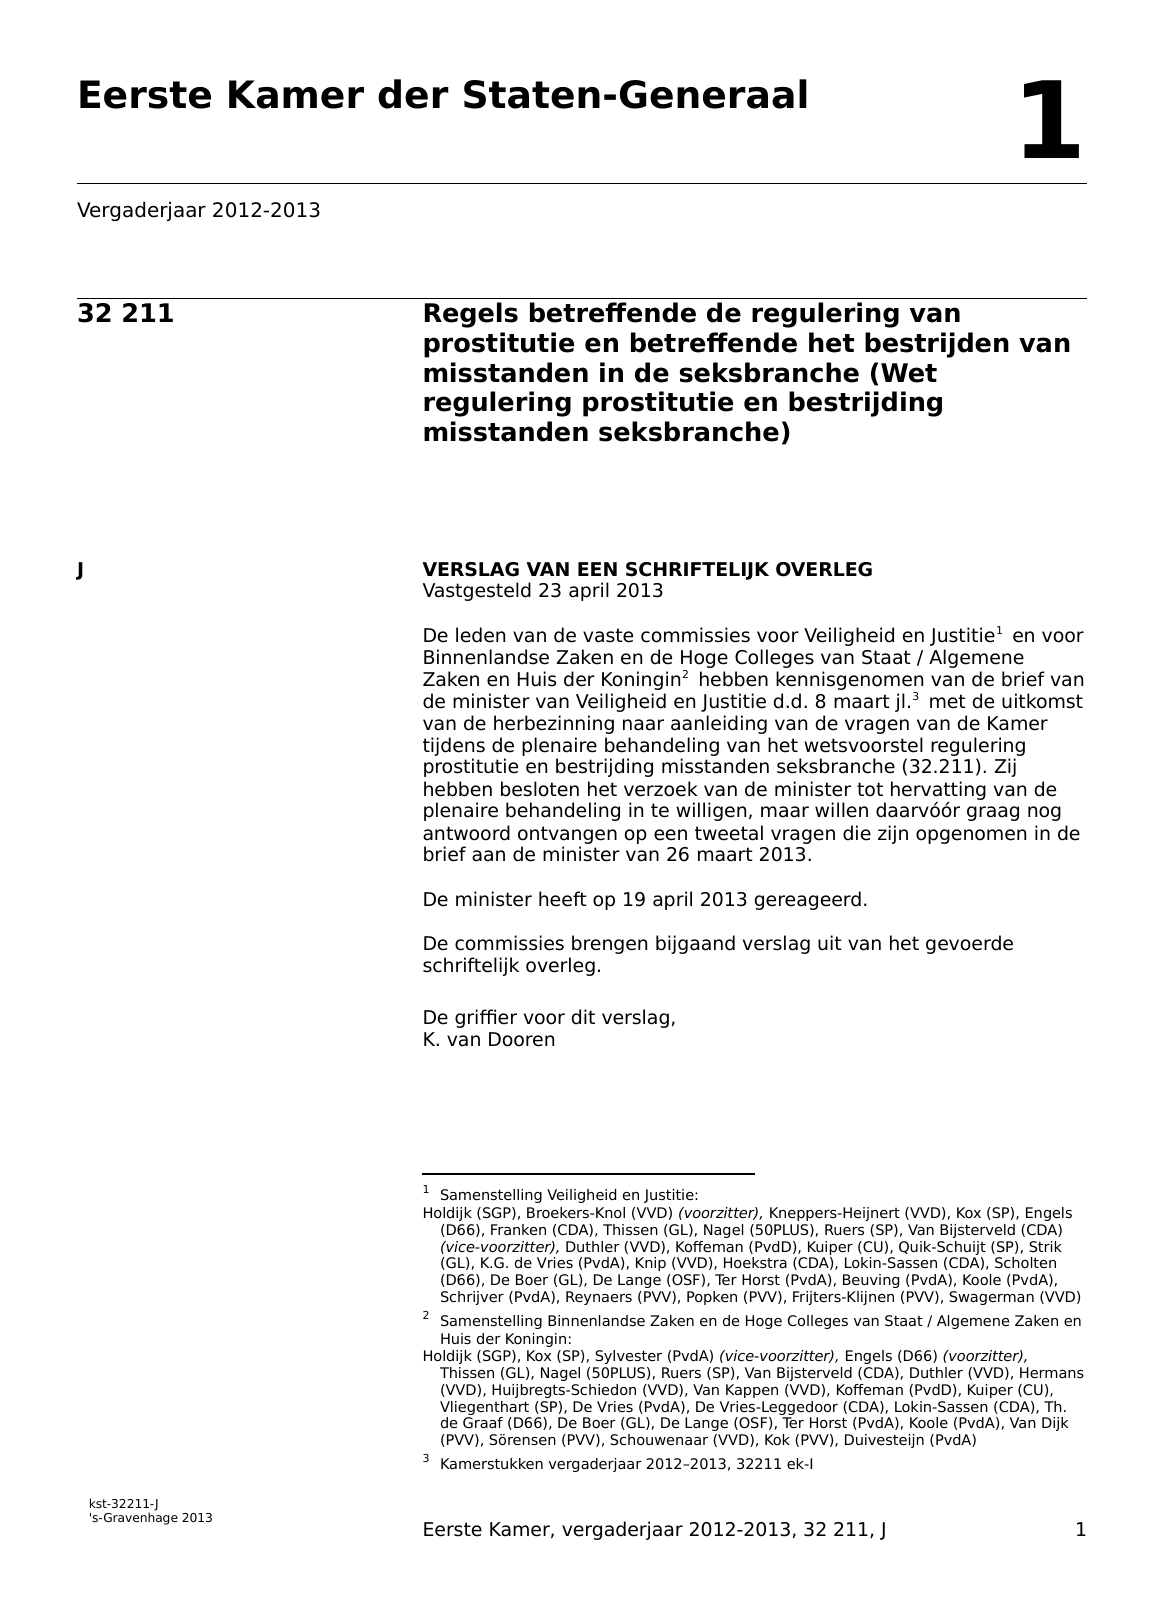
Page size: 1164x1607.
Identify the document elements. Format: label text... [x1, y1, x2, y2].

text De commissies brengen bijgaand verslag uit van het gevoerde schriftelijk overleg. [422, 933, 1087, 977]
subtitle J VERSLAG VAN EEN SCHRIFTELIJK OVERLEG [77, 558, 1087, 580]
text De leden van de vaste commissies voor Veiligheid en Justitie en voor Binnenlandse Zaken en de Hoge Colleges van Staat / Algemene Zaken en Huis der Koningin hebben kennisgenomen van de brief van de minister van Veiligheid en Justitie d.d. 8 maart jl. met de uitkomst van de herbezinning naar aanleiding van de vragen van de Kamer tijdens de plenaire behandeling van het wetsvoorstel regulering prostitutie en bestrijding misstanden seksbranche (32.211). Zij hebben besloten het verzoek van de minister tot hervatting van de plenaire behandeling in te willigen, maar willen daarvóór graag nog antwoord ontvangen op een tweetal vragen die zijn opgenomen in de brief aan de minister van 26 maart 2013. [422, 624, 1087, 866]
text Samenstelling Binnenlandse Zaken en de Hoge Colleges van Staat / Algemene Zaken en Huis der Koningin: [422, 1309, 1087, 1348]
text De minister heeft op 19 april 2013 gereageerd. [422, 888, 1087, 911]
text Vastgesteld 23 april 2013 [422, 580, 1087, 602]
subtitle 32 211 Regels betreffende de regulering van prostitutie en betreffende het bestrijden van misstanden in de seksbranche (Wet regulering prostitutie en bestrijding misstanden seksbranche) [77, 299, 1087, 447]
text Holdijk (SGP), Broekers-Knol (VVD) (voorzitter), Kneppers-Heijnert (VVD), Kox (SP), Engels (D66), Franken (CDA), Thissen (GL), Nagel (50PLUS), Ruers (SP), Van Bijsterveld (CDA) (vice-voorzitter), Duthler (VVD), Koffeman (PvdD), Kuiper (CU), Quik-Schuijt (SP), Strik (GL), K.G. de Vries (PvdA), Knip (VVD), Hoekstra (CDA), Lokin-Sassen (CDA), Scholten (D66), De Boer (GL), De Lange (OSF), Ter Horst (PvdA), Beuving (PvdA), Koole (PvdA), Schrijver (PvdA), Reynaers (PVV), Popken (PVV), Frijters-Klijnen (PVV), Swagerman (VVD) [422, 1205, 1087, 1306]
table_cell Vergaderjaar 2012-2013 [77, 184, 1087, 298]
text Samenstelling Veiligheid en Justitie: [422, 1183, 1087, 1205]
table_header 1 [886, 59, 1087, 183]
table_header Eerste Kamer der Staten-Generaal [77, 59, 886, 183]
text Holdijk (SGP), Kox (SP), Sylvester (PvdA) (vice-voorzitter), Engels (D66) (voorzitter), Thissen (GL), Nagel (50PLUS), Ruers (SP), Van Bijsterveld (CDA), Duthler (VVD), Hermans (VVD), Huijbregts-Schiedon (VVD), Van Kappen (VVD), Koffeman (PvdD), Kuiper (CU), Vliegenthart (SP), De Vries (PvdA), De Vries-Leggedoor (CDA), Lokin-Sassen (CDA), Th. de Graaf (D66), De Boer (GL), De Lange (OSF), Ter Horst (PvdA), Koole (PvdA), Van Dijk (PVV), Sörensen (PVV), Schouwenaar (VVD), Kok (PVV), Duivesteijn (PvdA) [422, 1348, 1087, 1449]
text De griffier voor dit verslag, K. van Dooren [422, 1007, 1087, 1051]
text kst-32211-J [88, 1497, 323, 1511]
text Kamerstukken vergaderjaar 2012–2013, 32211 ek-I [422, 1452, 1087, 1474]
text 's-Gravenhage 2013 [88, 1511, 323, 1525]
